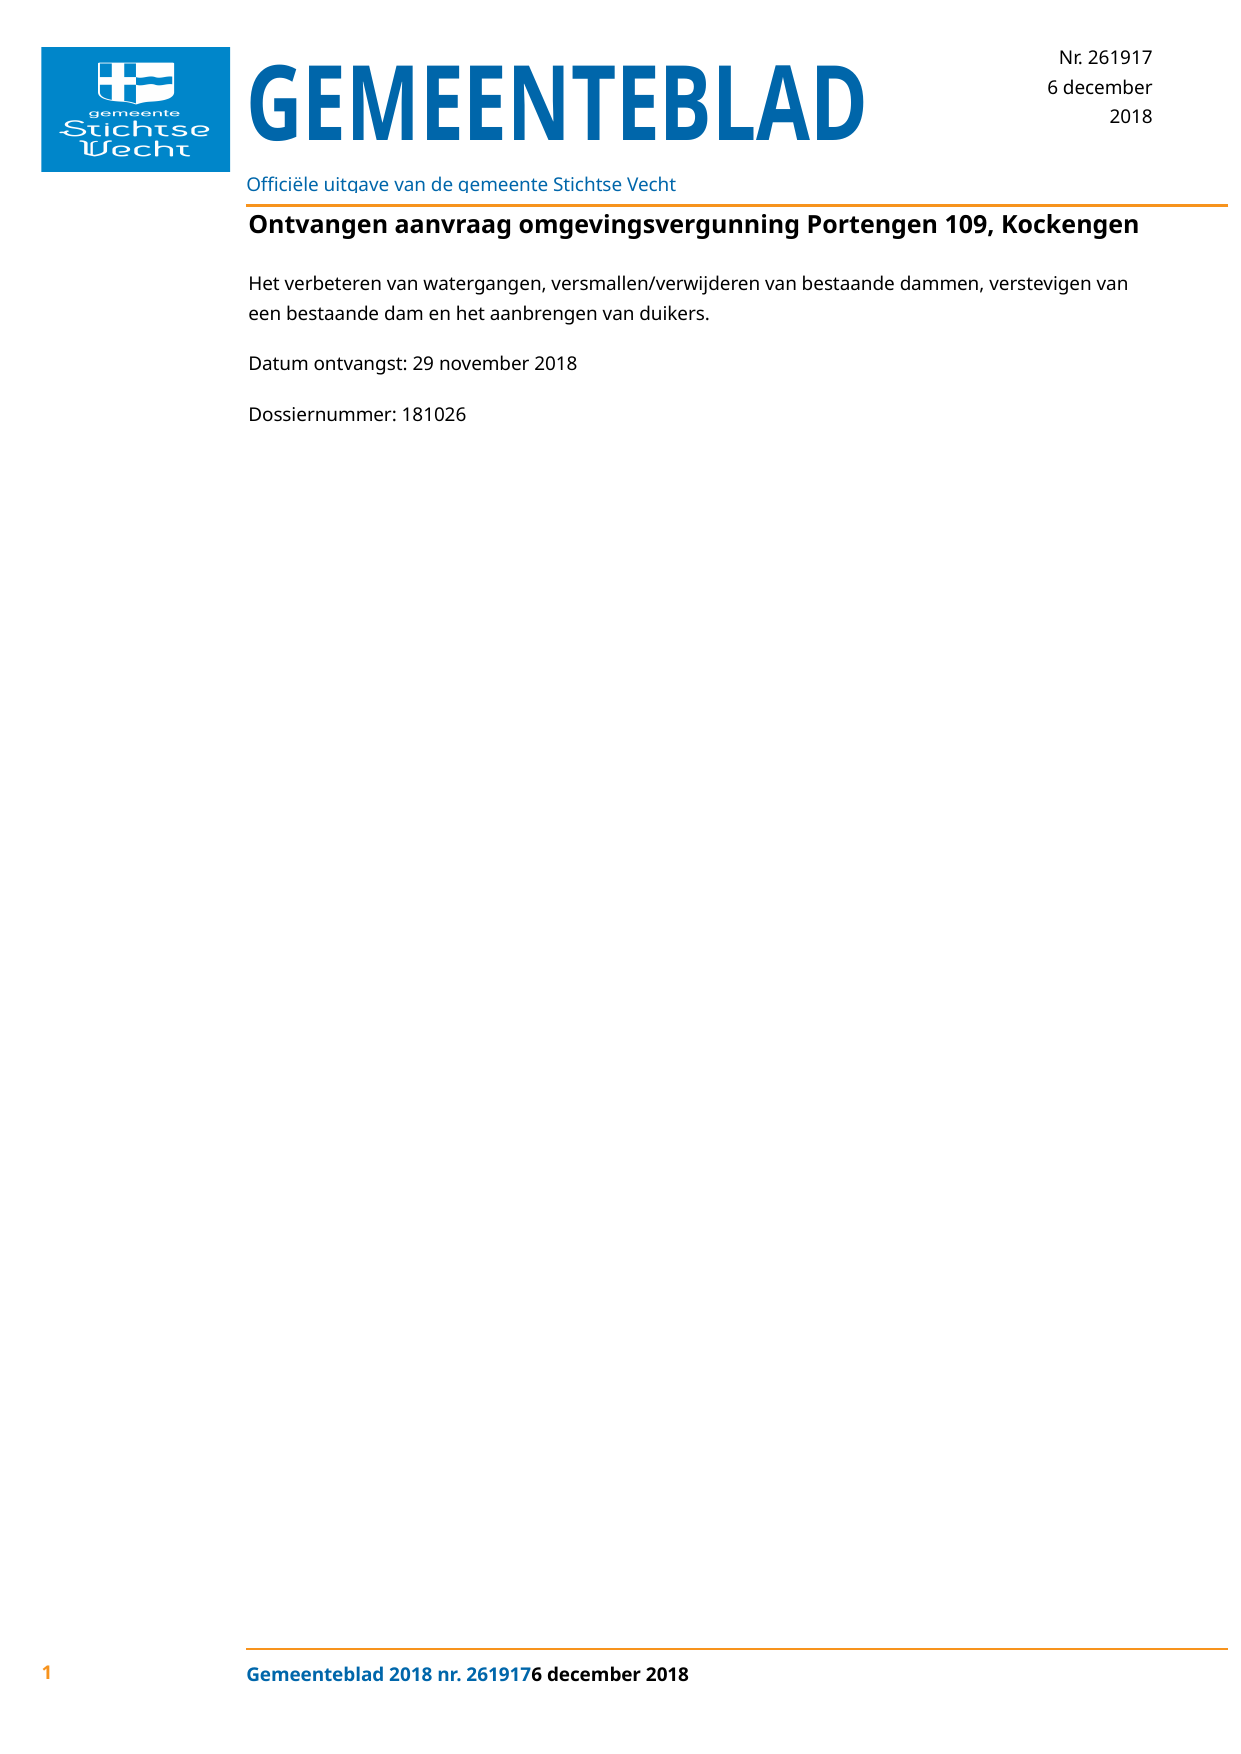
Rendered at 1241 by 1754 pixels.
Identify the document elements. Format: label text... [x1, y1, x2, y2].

text Dossiernummer: 181026 [248, 401, 1152, 426]
text Het verbeteren van watergangen, versmallen/verwijderen van bestaande dammen, verstevigen van een bestaande dam en het aanbrengen van duikers. [248, 270, 1152, 326]
text Datum ontvangst: 29 november 2018 [248, 350, 1152, 376]
text Ontvangen aanvraag omgevingsvergunning Portengen 109, Kockengen [248, 207, 1152, 241]
picture [137, 63, 174, 103]
picture [99, 63, 135, 101]
